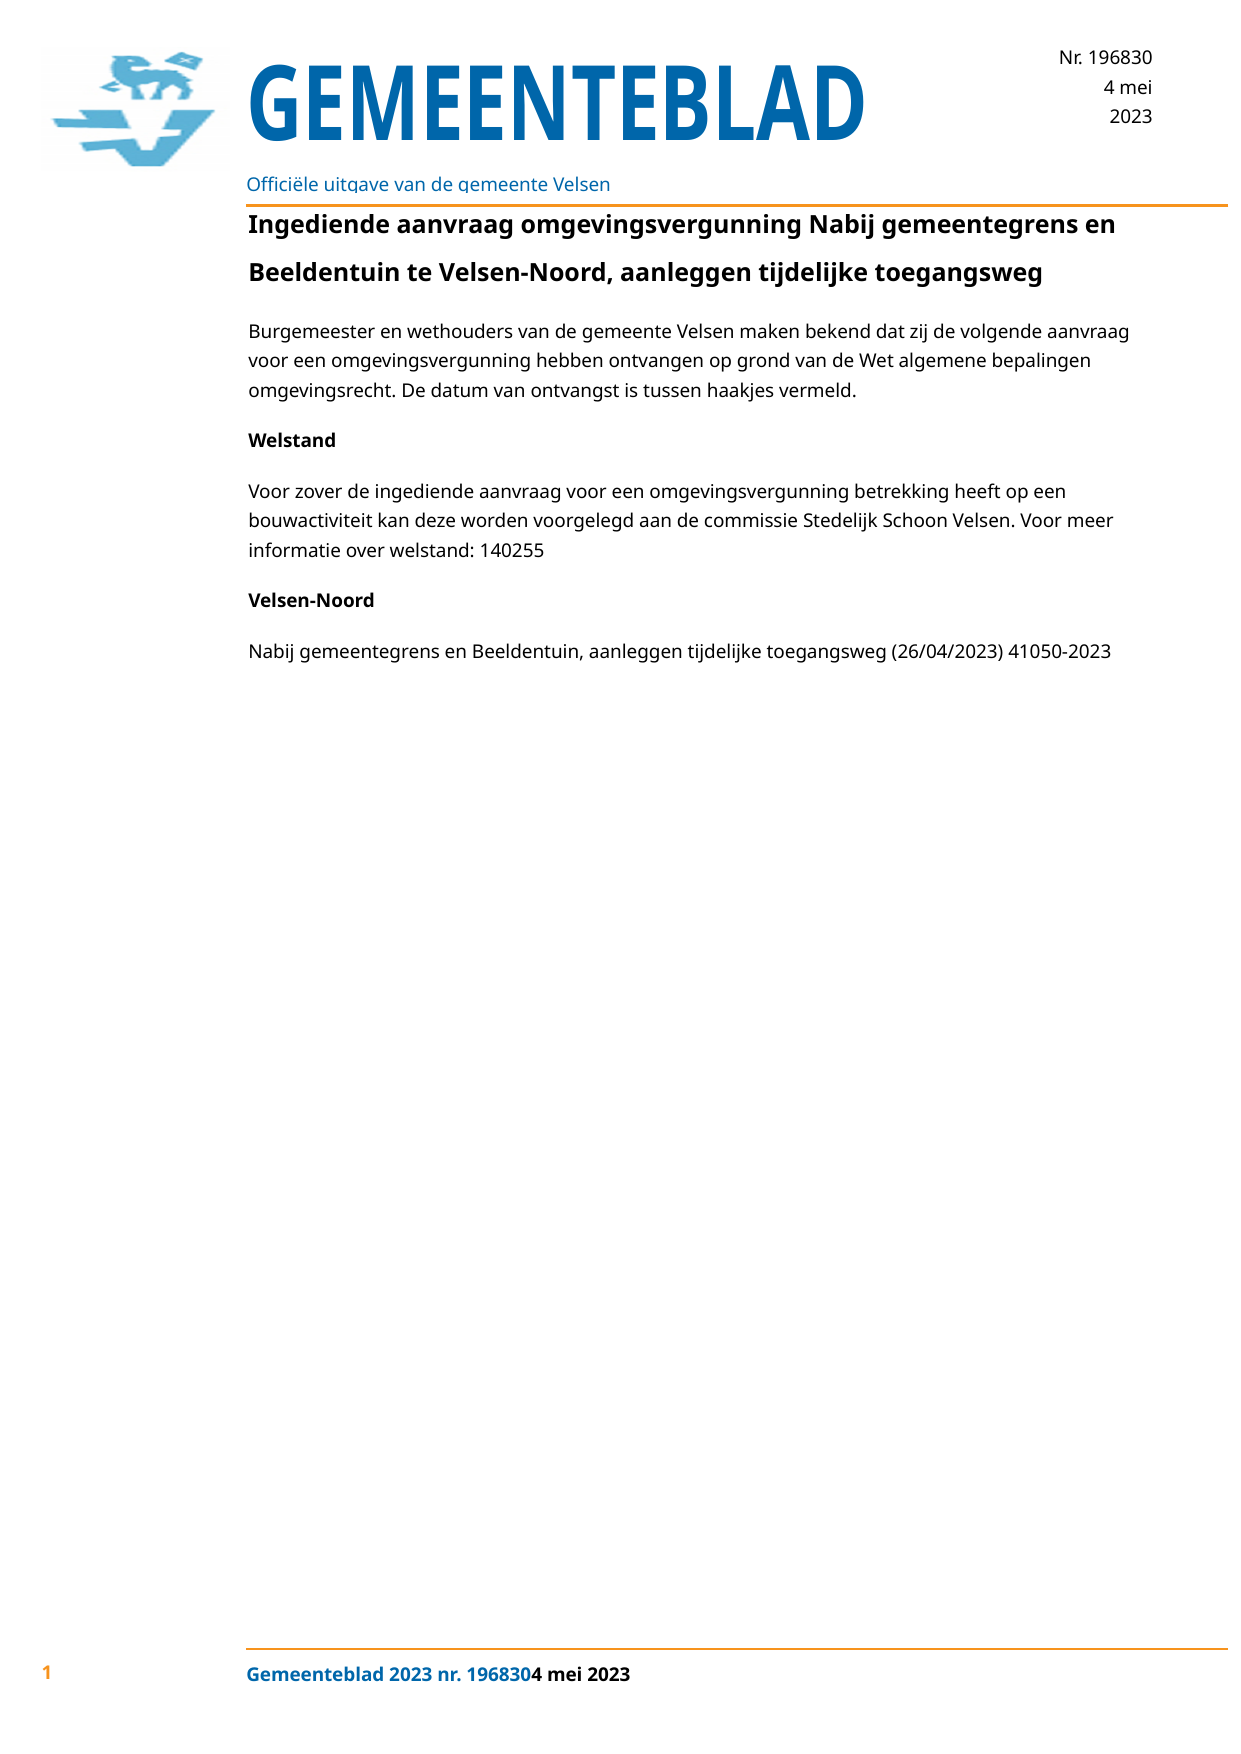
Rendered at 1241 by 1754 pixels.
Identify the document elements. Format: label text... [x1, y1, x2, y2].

text Velsen-Noord [248, 587, 1152, 613]
text Nabij gemeentegrens en Beeldentuin, aanleggen tijdelijke toegangsweg (26/04/2023) 41050-2023 [248, 638, 1152, 664]
text Ingediende aanvraag omgevingsvergunning Nabij gemeentegrens en Beeldentuin te Velsen-Noord, aanleggen tijdelijke toegangsweg [248, 207, 1152, 288]
picture [41, 47, 231, 172]
text Welstand [248, 427, 1152, 453]
text Burgemeester en wethouders van de gemeente Velsen maken bekend dat zij de volgende aanvraag voor een omgevingsvergunning hebben ontvangen op grond van de Wet algemene bepalingen omgevingsrecht. De datum van ontvangst is tussen haakjes vermeld. [248, 318, 1152, 403]
text Voor zover de ingediende aanvraag voor een omgevingsvergunning betrekking heeft op een bouwactiviteit kan deze worden voorgelegd aan de commissie Stedelijk Schoon Velsen. Voor meer informatie over welstand: 140255 [248, 478, 1152, 563]
